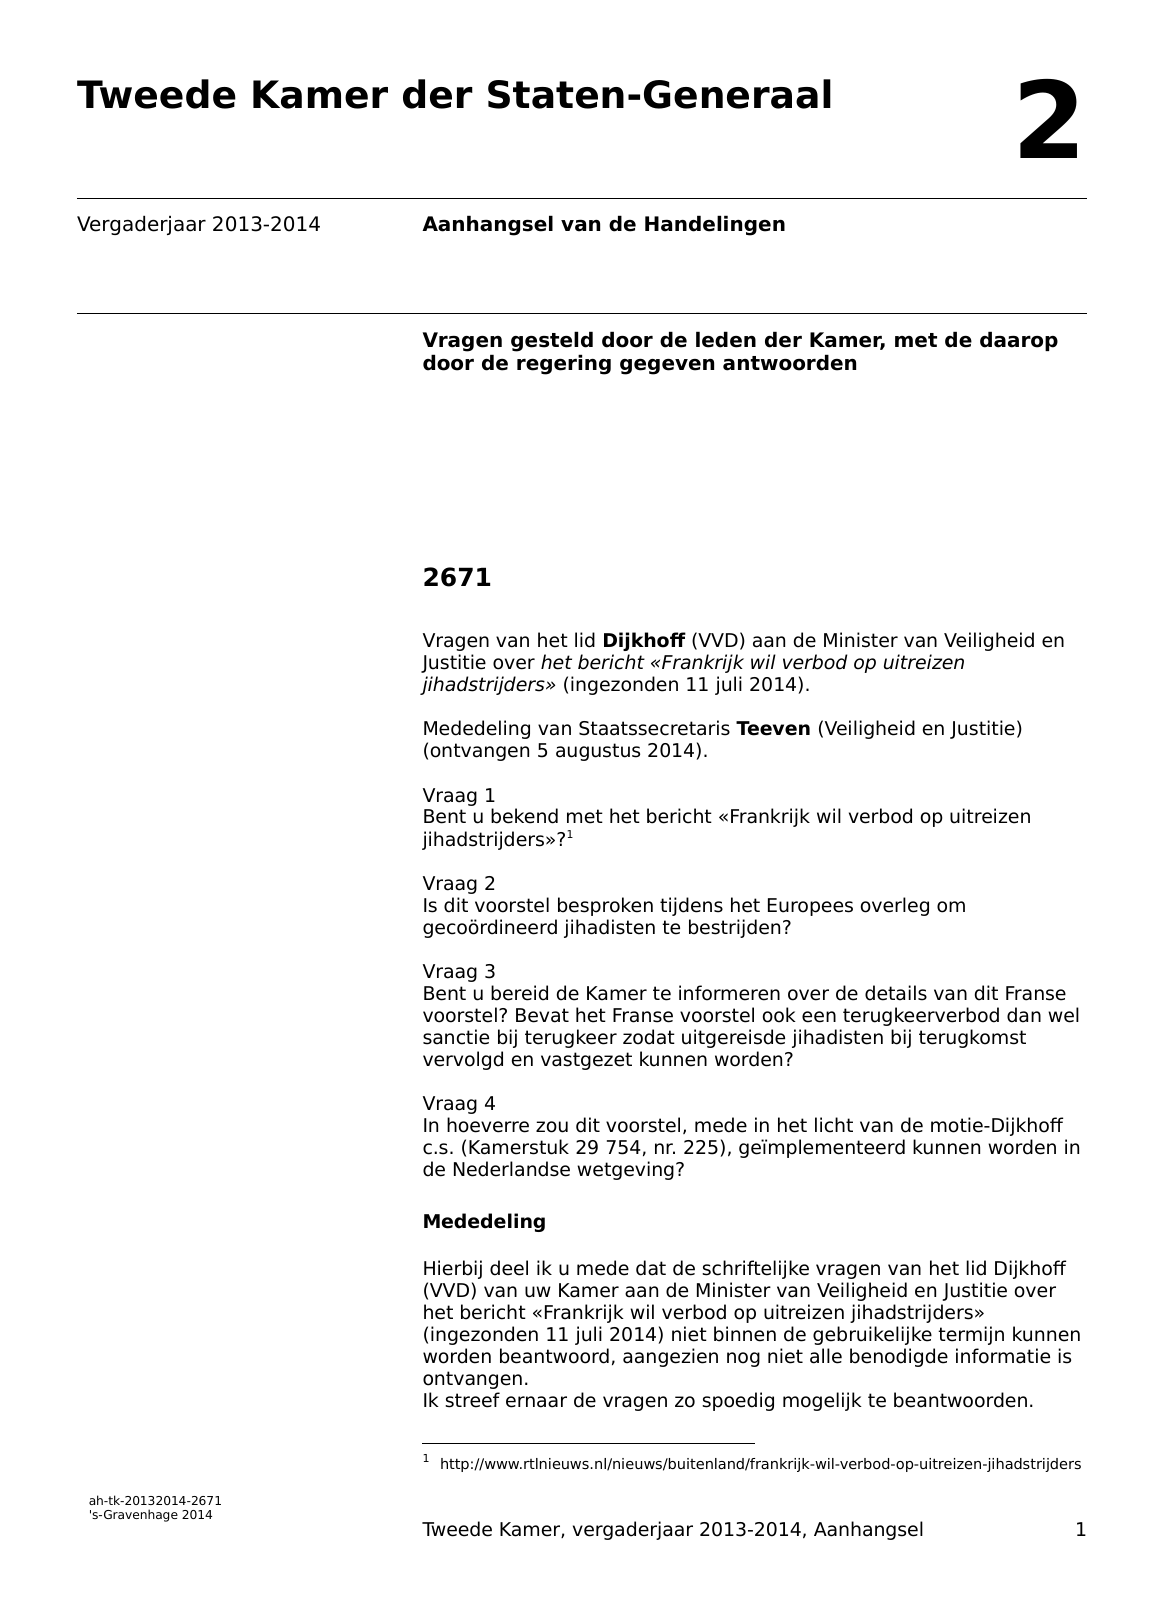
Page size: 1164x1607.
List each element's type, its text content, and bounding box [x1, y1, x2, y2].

table_header Tweede Kamer der Staten-Generaal [77, 59, 886, 198]
text Bent u bereid de Kamer te informeren over de details van dit Franse voorstel? Bevat het Franse voorstel ook een terugkeerverbod dan wel sanctie bij terugkeer zodat uitgereisde jihadisten bij terugkomst vervolgd en vastgezet kunnen worden? [422, 983, 1087, 1071]
subtitle Mededeling [422, 1211, 1087, 1233]
text Vragen van het lid Dijkhoff (VVD) aan de Minister van Veiligheid en Justitie over het bericht «Frankrijk wil verbod op uitreizen jihadstrijders» (ingezonden 11 juli 2014). [422, 630, 1087, 696]
text http://www.rtlnieuws.nl/nieuws/buitenland/frankrijk-wil-verbod-op-uitreizen-jihadstrijders [422, 1452, 1087, 1474]
table_header 2 [886, 59, 1087, 198]
table_cell [77, 314, 422, 375]
text Vraag 1 [422, 784, 1087, 806]
text Hierbij deel ik u mede dat de schriftelijke vragen van het lid Dijkhoff (VVD) van uw Kamer aan de Minister van Veiligheid en Justitie over het bericht «Frankrijk wil verbod op uitreizen jihadstrijders» (ingezonden 11 juli 2014) niet binnen de gebruikelijke termijn kunnen worden beantwoord, aangezien nog niet alle benodigde informatie is ontvangen. [422, 1258, 1087, 1389]
text Vraag 4 [422, 1093, 1087, 1115]
text 2671 [422, 563, 1087, 592]
table_cell Aanhangsel van de Handelingen [422, 199, 1087, 313]
text Vraag 2 [422, 873, 1087, 894]
text Vraag 3 [422, 961, 1087, 983]
table_cell Vergaderjaar 2013-2014 [77, 199, 422, 313]
text Mededeling van Staatssecretaris Teeven (Veiligheid en Justitie) (ontvangen 5 augustus 2014). [422, 718, 1087, 762]
text In hoeverre zou dit voorstel, mede in het licht van de motie-Dijkhoff c.s. (Kamerstuk 29 754, nr. 225), geïmplementeerd kunnen worden in de Nederlandse wetgeving? [422, 1115, 1087, 1181]
text Bent u bekend met het bericht «Frankrijk wil verbod op uitreizen jihadstrijders»? [422, 806, 1087, 850]
table_cell Vragen gesteld door de leden der Kamer, met de daarop door de regering gegeven antwoorden [422, 314, 1087, 375]
text ah-tk-20132014-2671 [88, 1494, 323, 1508]
text Ik streef ernaar de vragen zo spoedig mogelijk te beantwoorden. [422, 1389, 1087, 1412]
text 's-Gravenhage 2014 [88, 1508, 323, 1522]
text Is dit voorstel besproken tijdens het Europees overleg om gecoördineerd jihadisten te bestrijden? [422, 894, 1087, 938]
